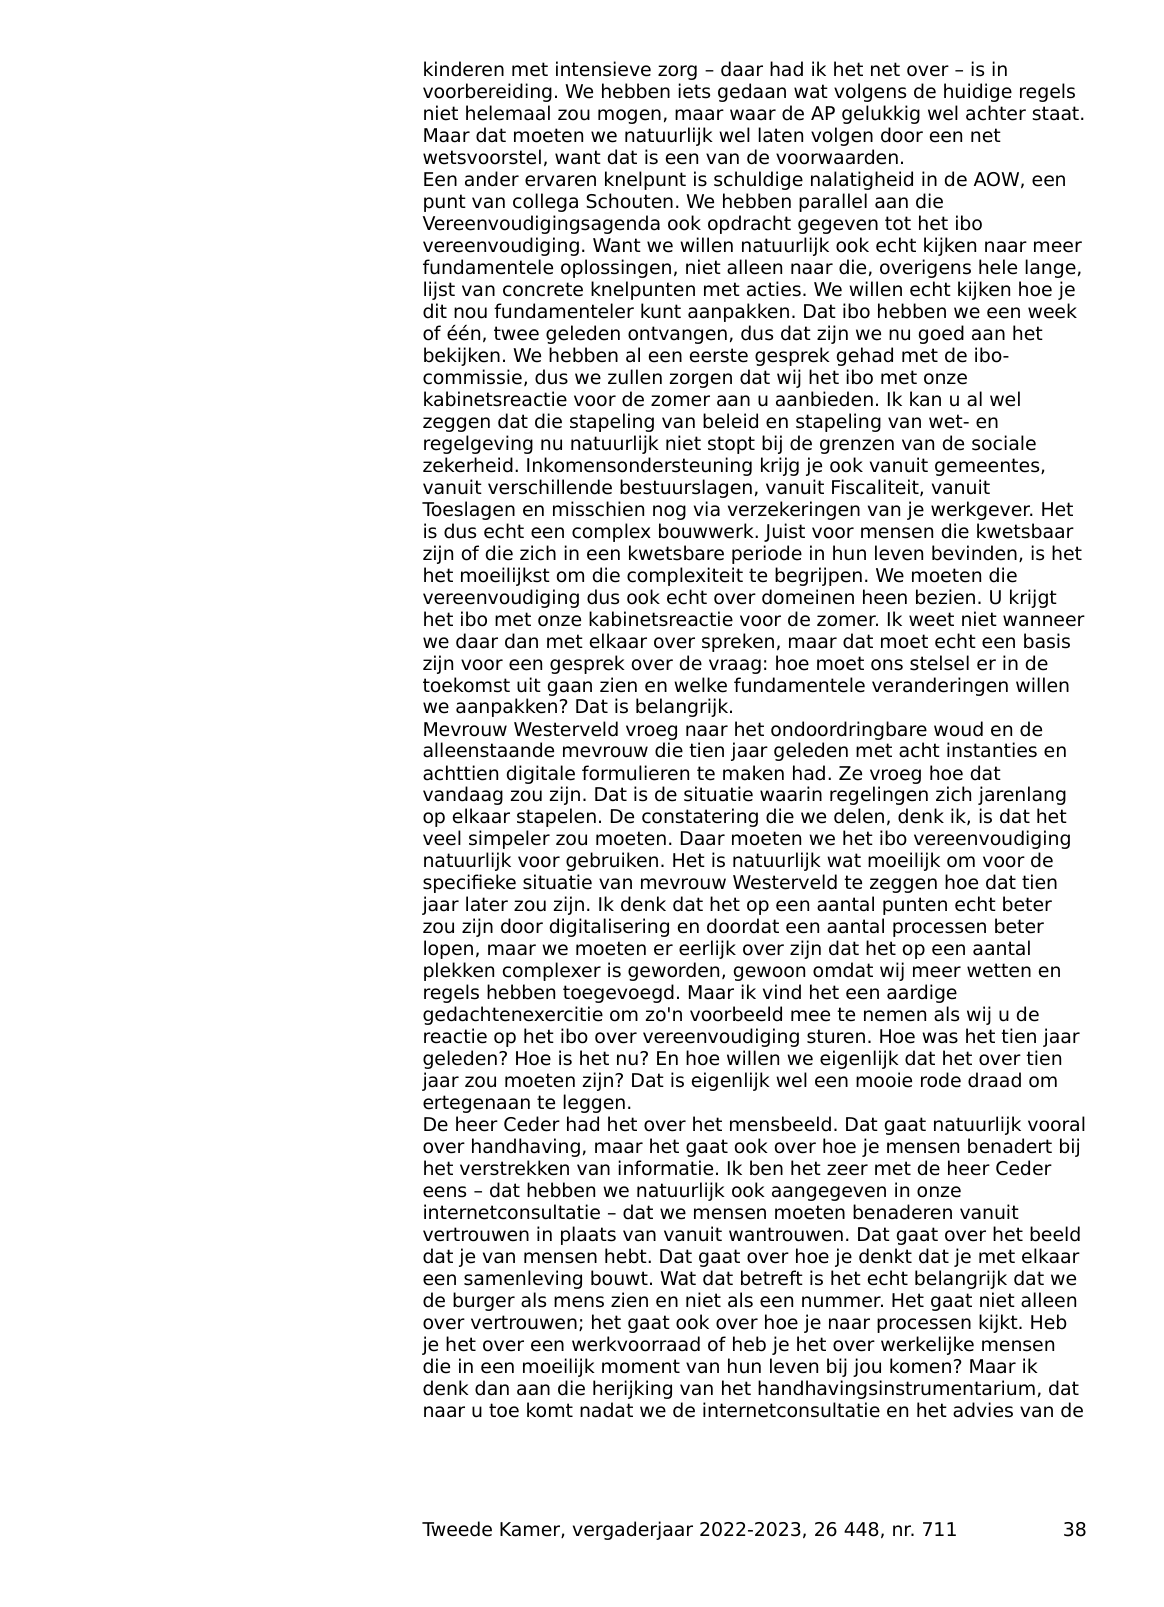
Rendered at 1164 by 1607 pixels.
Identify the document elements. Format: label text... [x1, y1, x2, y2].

text De heer Ceder had het over het mensbeeld. Dat gaat natuurlijk vooral over handhaving, maar het gaat ook over hoe je mensen benadert bij het verstrekken van informatie. Ik ben het zeer met de heer Ceder eens – dat hebben we natuurlijk ook aangegeven in onze internetconsultatie – dat we mensen moeten benaderen vanuit vertrouwen in plaats van vanuit wantrouwen. Dat gaat over het beeld dat je van mensen hebt. Dat gaat over hoe je denkt dat je met elkaar een samenleving bouwt. Wat dat betreft is het echt belangrijk dat we de burger als mens zien en niet als een nummer. Het gaat niet alleen over vertrouwen; het gaat ook over hoe je naar processen kijkt. Heb je het over een werkvoorraad of heb je het over werkelijke mensen die in een moeilijk moment van hun leven bij jou komen? Maar ik denk dan aan die herijking van het handhavingsinstrumentarium, dat naar u toe komt nadat we de internetconsultatie en het advies van de [422, 1114, 1087, 1422]
text Mevrouw Westerveld vroeg naar het ondoordringbare woud en de alleenstaande mevrouw die tien jaar geleden met acht instanties en achttien digitale formulieren te maken had. Ze vroeg hoe dat vandaag zou zijn. Dat is de situatie waarin regelingen zich jarenlang op elkaar stapelen. De constatering die we delen, denk ik, is dat het veel simpeler zou moeten. Daar moeten we het ibo vereenvoudiging natuurlijk voor gebruiken. Het is natuurlijk wat moeilijk om voor de specifieke situatie van mevrouw Westerveld te zeggen hoe dat tien jaar later zou zijn. Ik denk dat het op een aantal punten echt beter zou zijn door digitalisering en doordat een aantal processen beter lopen, maar we moeten er eerlijk over zijn dat het op een aantal plekken complexer is geworden, gewoon omdat wij meer wetten en regels hebben toegevoegd. Maar ik vind het een aardige gedachtenexercitie om zo'n voorbeeld mee te nemen als wij u de reactie op het ibo over vereenvoudiging sturen. Hoe was het tien jaar geleden? Hoe is het nu? En hoe willen we eigenlijk dat het over tien jaar zou moeten zijn? Dat is eigenlijk wel een mooie rode draad om ertegenaan te leggen. [422, 718, 1087, 1114]
text kinderen met intensieve zorg – daar had ik het net over – is in voorbereiding. We hebben iets gedaan wat volgens de huidige regels niet helemaal zou mogen, maar waar de AP gelukkig wel achter staat. Maar dat moeten we natuurlijk wel laten volgen door een net wetsvoorstel, want dat is een van de voorwaarden. [422, 59, 1087, 169]
text Een ander ervaren knelpunt is schuldige nalatigheid in de AOW, een punt van collega Schouten. We hebben parallel aan die Vereenvoudigingsagenda ook opdracht gegeven tot het ibo vereenvoudiging. Want we willen natuurlijk ook echt kijken naar meer fundamentele oplossingen, niet alleen naar die, overigens hele lange, lijst van concrete knelpunten met acties. We willen echt kijken hoe je dit nou fundamenteler kunt aanpakken. Dat ibo hebben we een week of één, twee geleden ontvangen, dus dat zijn we nu goed aan het bekijken. We hebben al een eerste gesprek gehad met de ibo-commissie, dus we zullen zorgen dat wij het ibo met onze kabinetsreactie voor de zomer aan u aanbieden. Ik kan u al wel zeggen dat die stapeling van beleid en stapeling van wet- en regelgeving nu natuurlijk niet stopt bij de grenzen van de sociale zekerheid. Inkomensondersteuning krijg je ook vanuit gemeentes, vanuit verschillende bestuurslagen, vanuit Fiscaliteit, vanuit Toeslagen en misschien nog via verzekeringen van je werkgever. Het is dus echt een complex bouwwerk. Juist voor mensen die kwetsbaar zijn of die zich in een kwetsbare periode in hun leven bevinden, is het het moeilijkst om die complexiteit te begrijpen. We moeten die vereenvoudiging dus ook echt over domeinen heen bezien. U krijgt het ibo met onze kabinetsreactie voor de zomer. Ik weet niet wanneer we daar dan met elkaar over spreken, maar dat moet echt een basis zijn voor een gesprek over de vraag: hoe moet ons stelsel er in de toekomst uit gaan zien en welke fundamentele veranderingen willen we aanpakken? Dat is belangrijk. [422, 169, 1087, 718]
